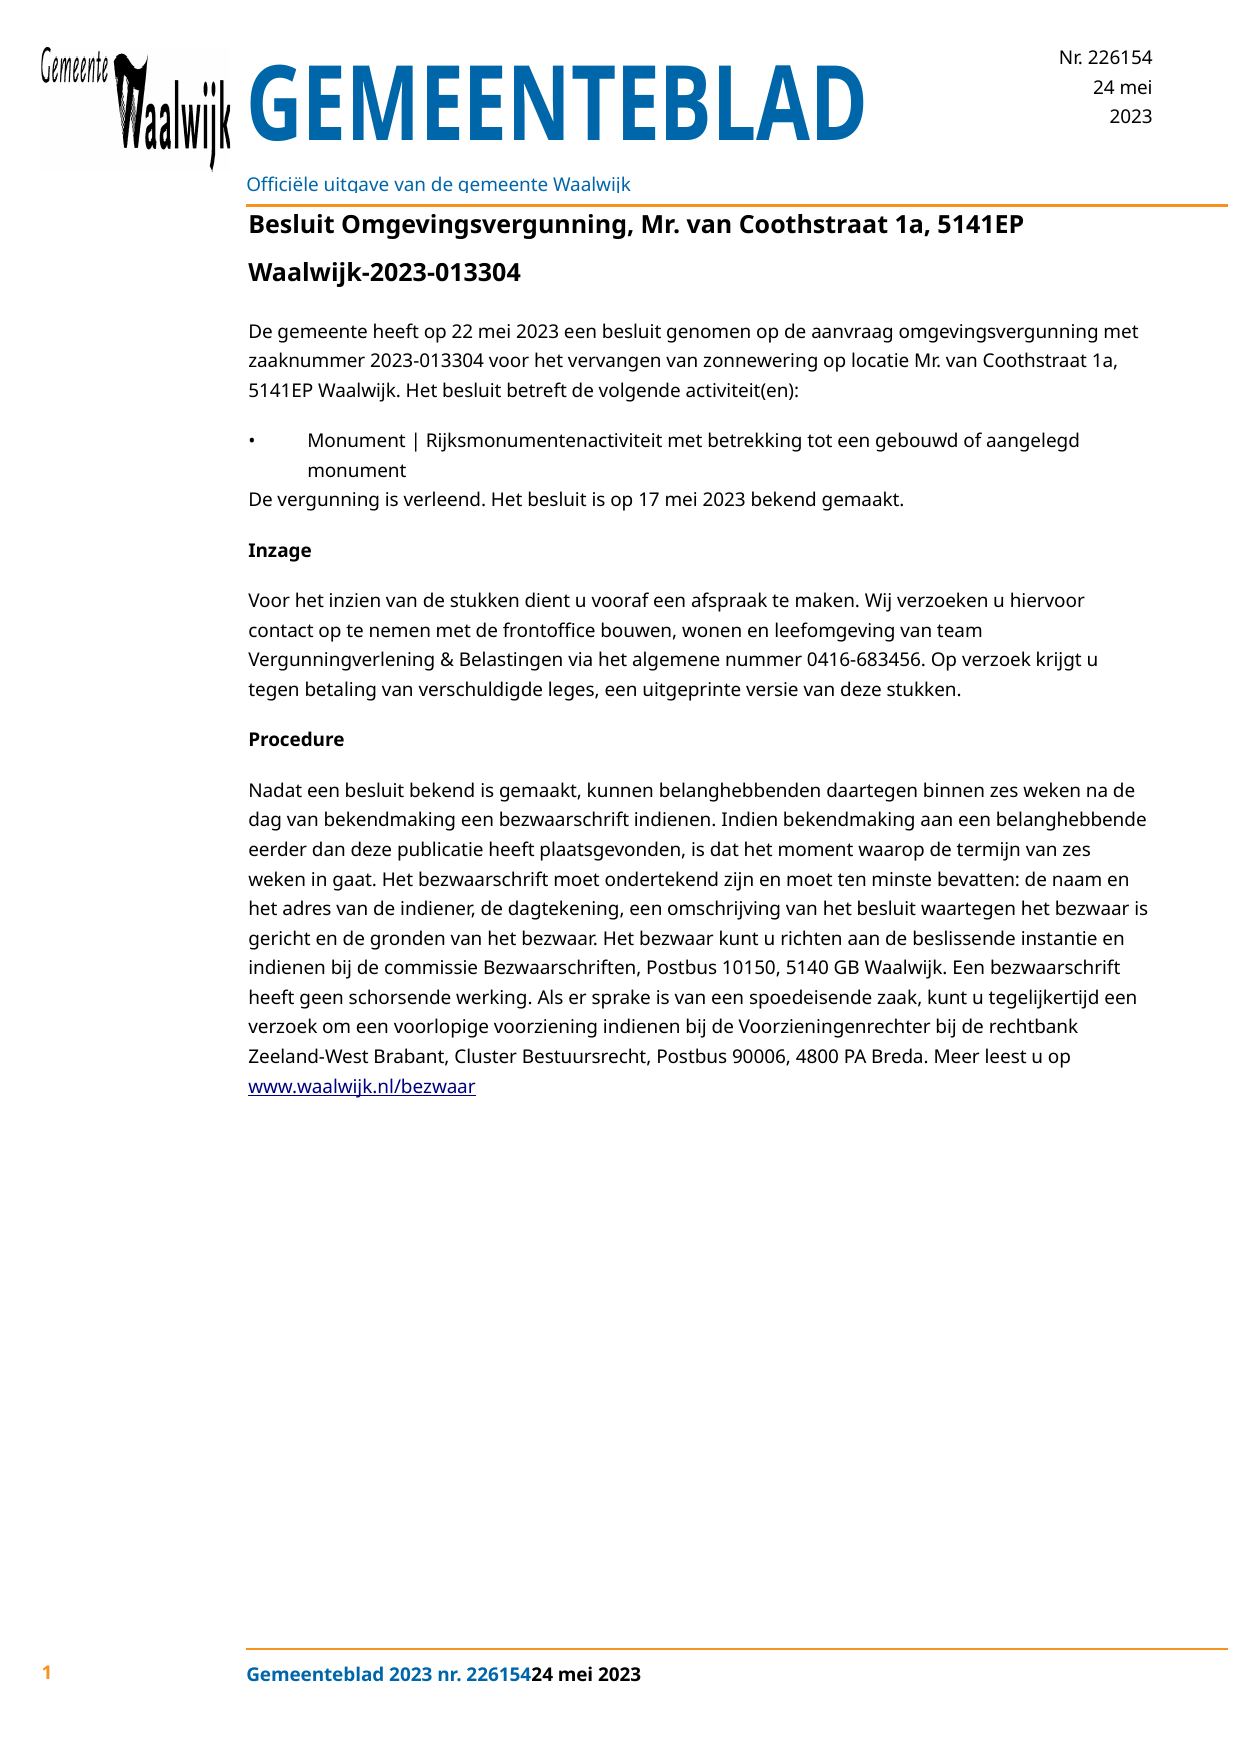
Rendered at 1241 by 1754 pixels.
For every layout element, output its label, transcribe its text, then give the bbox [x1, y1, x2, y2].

text Nadat een besluit bekend is gemaakt, kunnen belanghebbenden daartegen binnen zes weken na de dag van bekendmaking een bezwaarschrift indienen. Indien bekendmaking aan een belanghebbende eerder dan deze publicatie heeft plaatsgevonden, is dat het moment waarop de termijn van zes weken in gaat. Het bezwaarschrift moet ondertekend zijn en moet ten minste bevatten: de naam en het adres van de indiener, de dagtekening, een omschrijving van het besluit waartegen het bezwaar is gericht en de gronden van het bezwaar. Het bezwaar kunt u richten aan de beslissende instantie en indienen bij de commissie Bezwaarschriften, Postbus 10150, 5140 GB Waalwijk. Een bezwaarschrift heeft geen schorsende werking. Als er sprake is van een spoedeisende zaak, kunt u tegelijkertijd een verzoek om een voorlopige voorziening indienen bij de Voorzieningenrechter bij de rechtbank Zeeland-West Brabant, Cluster Bestuursrecht, Postbus 90006, 4800 PA Breda. Meer leest u op www.waalwijk.nl/bezwaar [248, 777, 1152, 1099]
text De gemeente heeft op 22 mei 2023 een besluit genomen op de aanvraag omgevingsvergunning met zaaknummer 2023-013304 voor het vervangen van zonnewering op locatie Mr. van Coothstraat 1a, 5141EP Waalwijk. Het besluit betreft de volgende activiteit(en): [248, 318, 1152, 403]
text Inzage [248, 537, 1152, 563]
list Monument | Rijksmonumentenactiviteit met betrekking tot een gebouwd of aangelegd monument [248, 427, 1152, 483]
text Voor het inzien van de stukken dient u vooraf een afspraak te maken. Wij verzoeken u hiervoor contact op te nemen met de frontoffice bouwen, wonen en leefomgeving van team Vergunningverlening & Belastingen via het algemene nummer 0416-683456. Op verzoek krijgt u tegen betaling van verschuldigde leges, een uitgeprinte versie van deze stukken. [248, 587, 1152, 702]
text Procedure [248, 727, 1152, 752]
text Besluit Omgevingsvergunning, Mr. van Coothstraat 1a, 5141EP Waalwijk-2023-013304 [248, 207, 1152, 288]
text De vergunning is verleend. Het besluit is op 17 mei 2023 bekend gemaakt. [248, 487, 1152, 512]
picture [41, 47, 231, 172]
